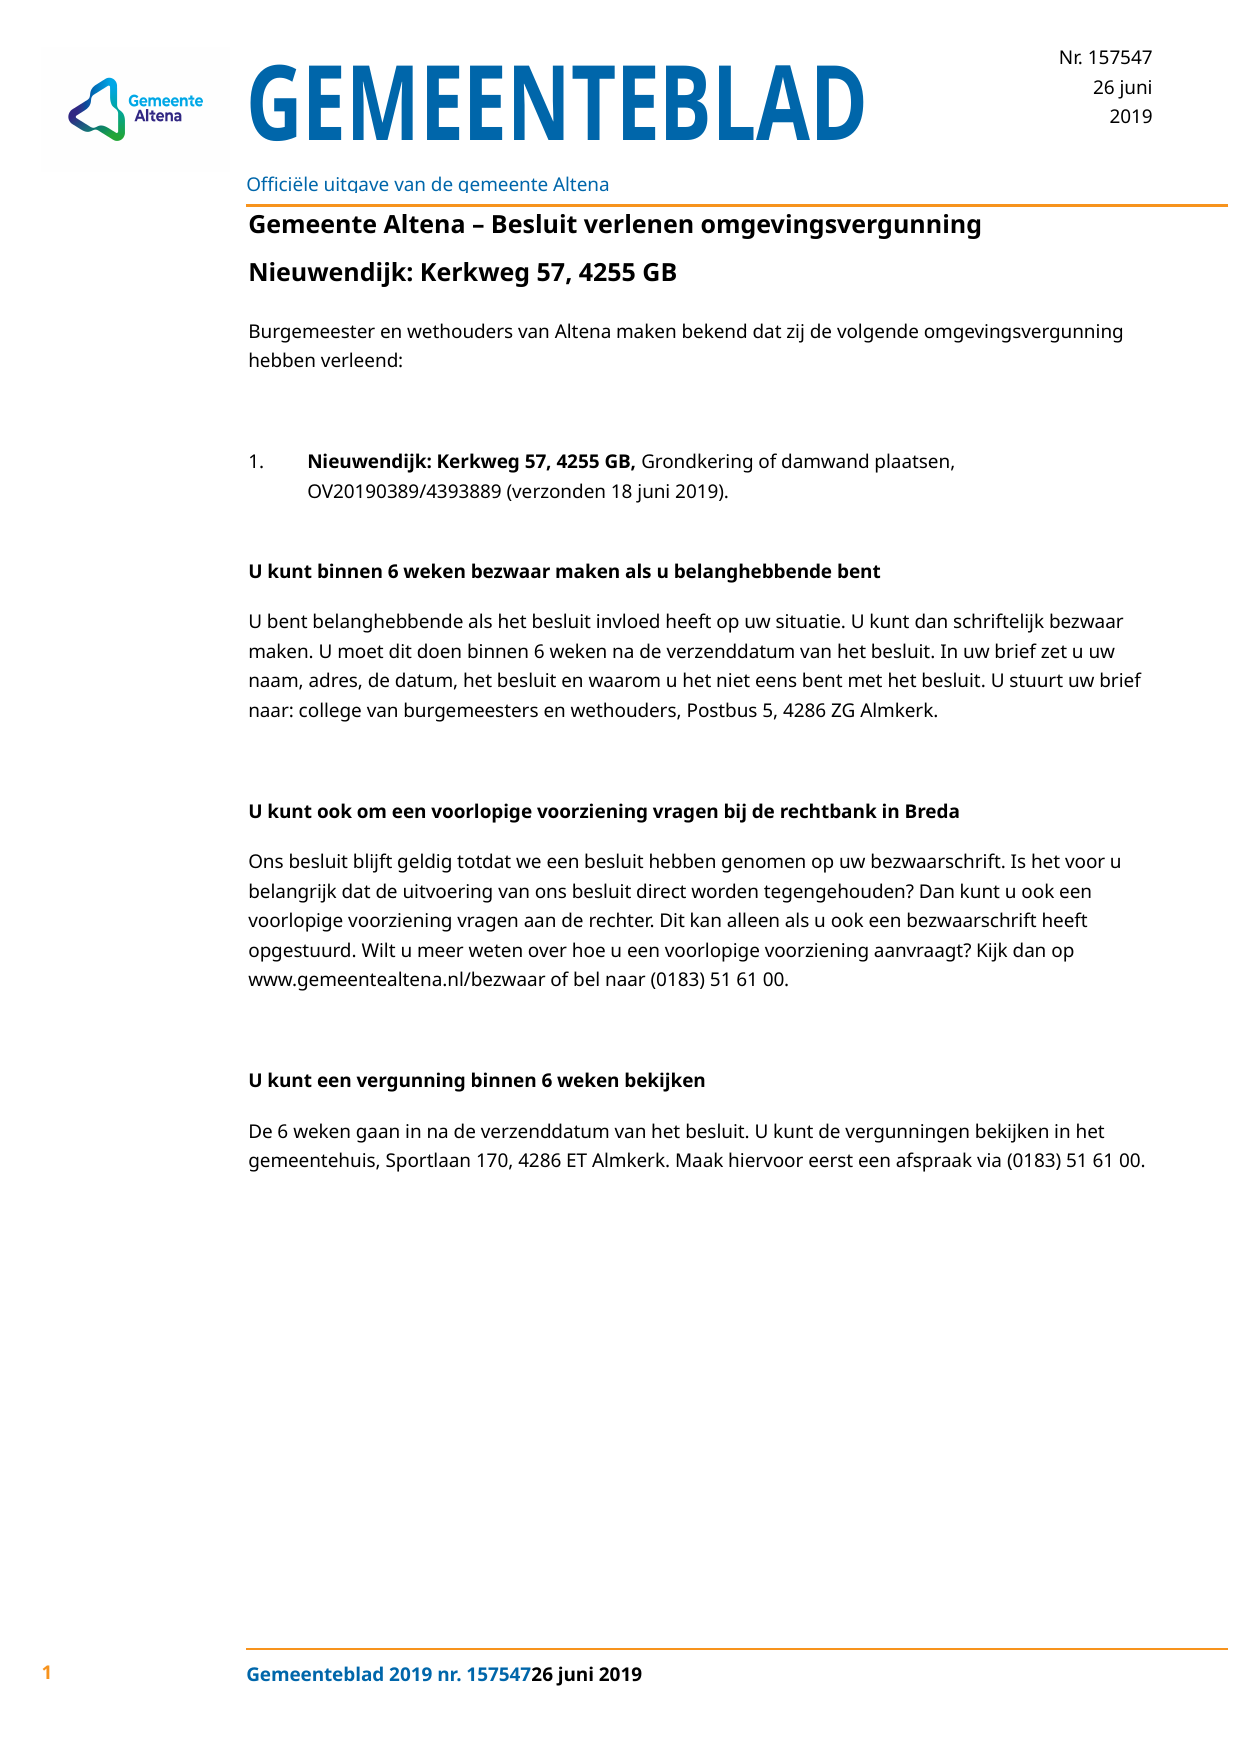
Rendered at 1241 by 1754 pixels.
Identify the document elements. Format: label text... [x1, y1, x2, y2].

text U kunt binnen 6 weken bezwaar maken als u belanghebbende bent [248, 558, 1152, 584]
list Nieuwendijk: Kerkweg 57, 4255 GB, Grondkering of damwand plaatsen, OV20190389/4393889 (verzonden 18 juni 2019). [248, 448, 1152, 504]
text Ons besluit blijft geldig totdat we een besluit hebben genomen op uw bezwaarschrift. Is het voor u belangrijk dat de uitvoering van ons besluit direct worden tegengehouden? Dan kunt u ook een voorlopige voorziening vragen aan de rechter. Dit kan alleen als u ook een bezwaarschrift heeft opgestuurd. Wilt u meer weten over hoe u een voorlopige voorziening aanvraagt? Kijk dan op www.gemeentealtena.nl/bezwaar of bel naar (0183) 51 61 00. [248, 848, 1152, 992]
picture [41, 47, 231, 172]
text De 6 weken gaan in na de verzenddatum van het besluit. U kunt de vergunningen bekijken in het gemeentehuis, Sportlaan 170, 4286 ET Almkerk. Maak hiervoor eerst een afspraak via (0183) 51 61 00. [248, 1118, 1152, 1173]
text Gemeente Altena – Besluit verlenen omgevingsvergunning Nieuwendijk: Kerkweg 57, 4255 GB [248, 207, 1152, 288]
text Burgemeester en wethouders van Altena maken bekend dat zij de volgende omgevingsvergunning hebben verleend: [248, 318, 1152, 373]
text U kunt een vergunning binnen 6 weken bekijken [248, 1067, 1152, 1093]
text U bent belanghebbende als het besluit invloed heeft op uw situatie. U kunt dan schriftelijk bezwaar maken. U moet dit doen binnen 6 weken na de verzenddatum van het besluit. In uw brief zet u uw naam, adres, de datum, het besluit en waarom u het niet eens bent met het besluit. U stuurt uw brief naar: college van burgemeesters en wethouders, Postbus 5, 4286 ZG Almkerk. [248, 608, 1152, 723]
text U kunt ook om een voorlopige voorziening vragen bij de rechtbank in Breda [248, 798, 1152, 824]
